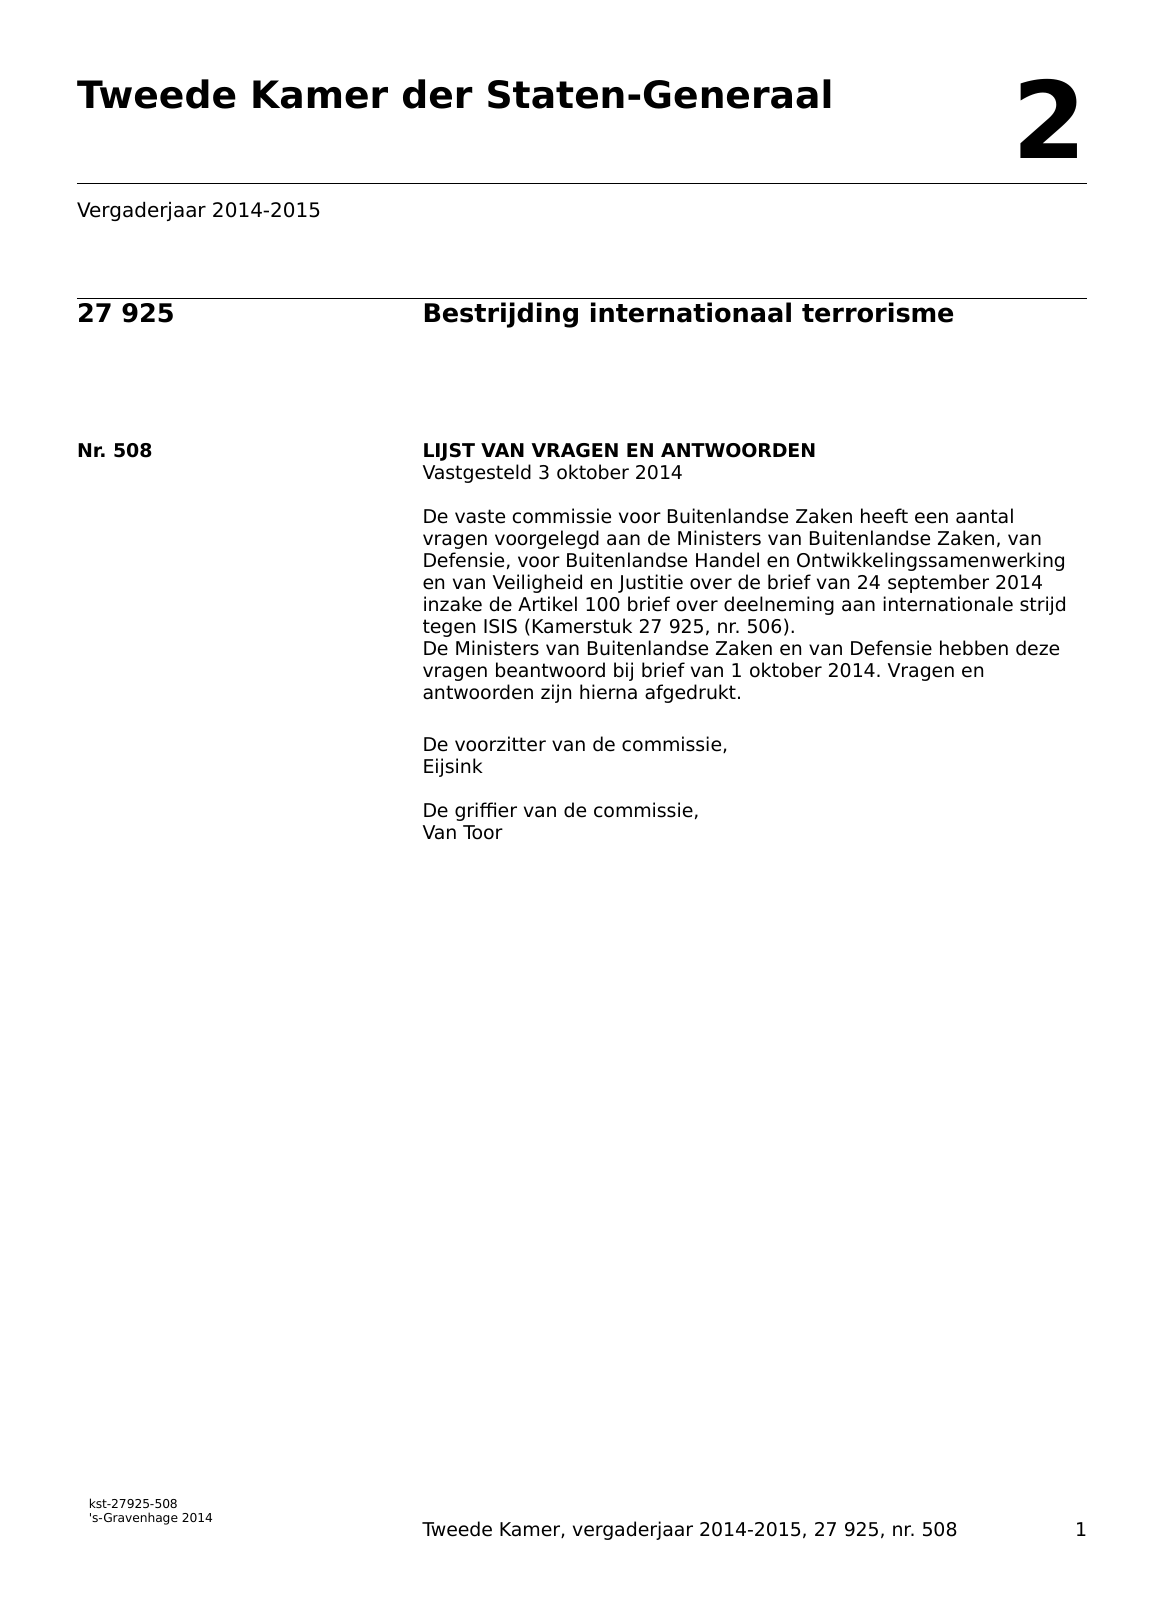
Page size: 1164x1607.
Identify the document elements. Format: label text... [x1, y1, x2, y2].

table_cell Vergaderjaar 2014-2015 [77, 184, 1087, 298]
subtitle 27 925 Bestrijding internationaal terrorisme [77, 299, 1087, 329]
text 's-Gravenhage 2014 [88, 1511, 323, 1525]
subtitle Nr. 508 LIJST VAN VRAGEN EN ANTWOORDEN [77, 440, 1087, 462]
text De Ministers van Buitenlandse Zaken en van Defensie hebben deze vragen beantwoord bij brief van 1 oktober 2014. Vragen en antwoorden zijn hierna afgedrukt. [422, 638, 1087, 704]
text De voorzitter van de commissie, Eijsink [422, 734, 1087, 778]
text De vaste commissie voor Buitenlandse Zaken heeft een aantal vragen voorgelegd aan de Ministers van Buitenlandse Zaken, van Defensie, voor Buitenlandse Handel en Ontwikkelingssamenwerking en van Veiligheid en Justitie over de brief van 24 september 2014 inzake de Artikel 100 brief over deelneming aan internationale strijd tegen ISIS (Kamerstuk 27 925, nr. 506). [422, 506, 1087, 638]
table_header 2 [886, 59, 1087, 183]
text Vastgesteld 3 oktober 2014 [422, 462, 1087, 484]
text De griffier van de commissie, Van Toor [422, 800, 1087, 844]
table_header Tweede Kamer der Staten-Generaal [77, 59, 886, 183]
text kst-27925-508 [88, 1497, 323, 1511]
